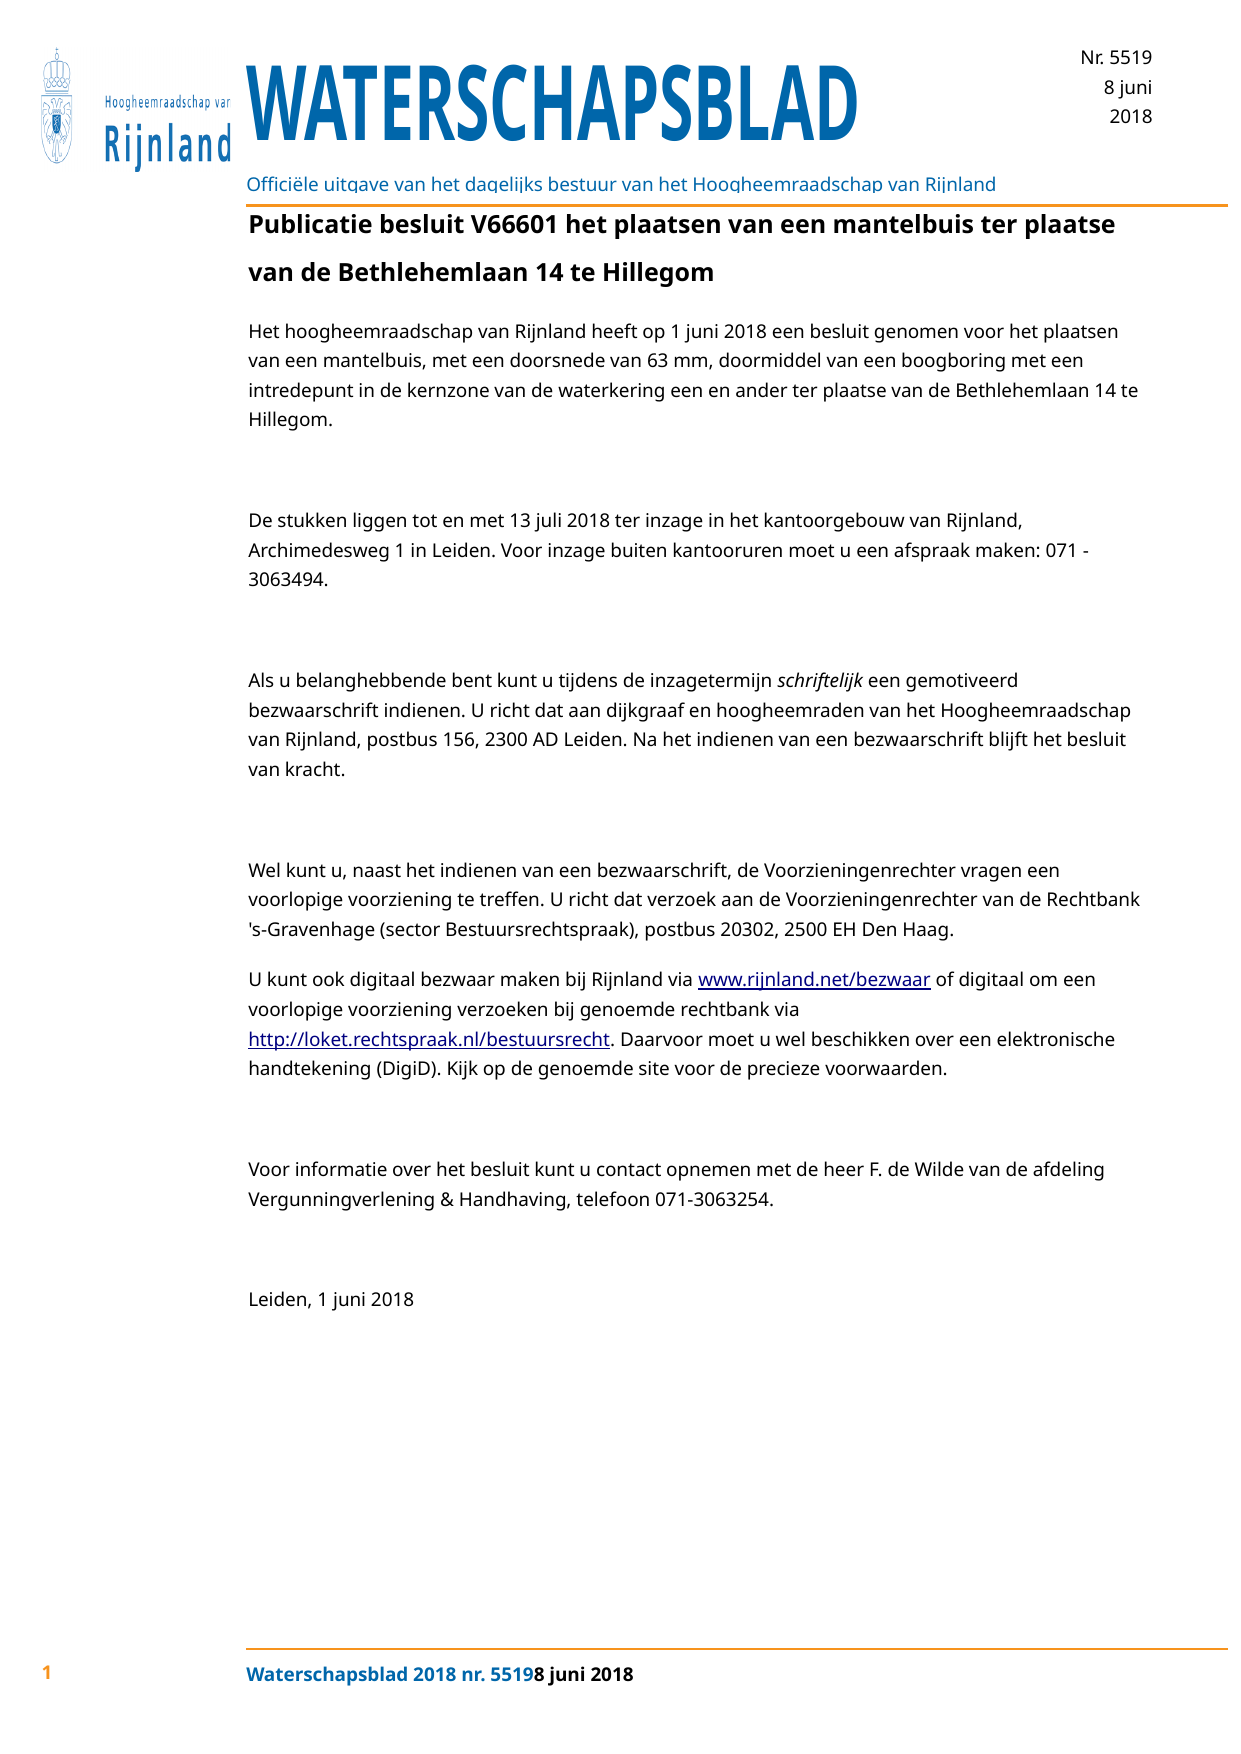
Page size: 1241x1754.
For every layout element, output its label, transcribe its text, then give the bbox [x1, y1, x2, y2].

text Het hoogheemraadschap van Rijnland heeft op 1 juni 2018 een besluit genomen voor het plaatsen van een mantelbuis, met een doorsnede van 63 mm, doormiddel van een boogboring met een intredepunt in de kernzone van de waterkering een en ander ter plaatse van de Bethlehemlaan 14 te Hillegom. [248, 318, 1152, 432]
text Als u belanghebbende bent kunt u tijdens de inzagetermijn schriftelijk een gemotiveerd bezwaarschrift indienen. U richt dat aan dijkgraaf en hoogheemraden van het Hoogheemraadschap van Rijnland, postbus 156, 2300 AD Leiden. Na het indienen van een bezwaarschrift blijft het besluit van kracht. [248, 667, 1152, 782]
text Leiden, 1 juni 2018 [248, 1287, 1152, 1312]
picture [41, 47, 231, 172]
text Voor informatie over het besluit kunt u contact opnemen met de heer F. de Wilde van de afdeling Vergunningverlening & Handhaving, telefoon 071-3063254. [248, 1156, 1152, 1212]
text U kunt ook digitaal bezwaar maken bij Rijnland via www.rijnland.net/bezwaar of digitaal om een voorlopige voorziening verzoeken bij genoemde rechtbank via http://loket.rechtspraak.nl/bestuursrecht. Daarvoor moet u wel beschikken over een elektronische handtekening (DigiD). Kijk op de genoemde site voor de precieze voorwaarden. [248, 967, 1152, 1081]
text Publicatie besluit V66601 het plaatsen van een mantelbuis ter plaatse van de Bethlehemlaan 14 te Hillegom [248, 207, 1152, 288]
text De stukken liggen tot en met 13 juli 2018 ter inzage in het kantoorgebouw van Rijnland, Archimedesweg 1 in Leiden. Voor inzage buiten kantooruren moet u een afspraak maken: 071 - 3063494. [248, 507, 1152, 592]
text Wel kunt u, naast het indienen van een bezwaarschrift, de Voorzieningenrechter vragen een voorlopige voorziening te treffen. U richt dat verzoek aan de Voorzieningenrechter van de Rechtbank 's-Gravenhage (sector Bestuursrechtspraak), postbus 20302, 2500 EH Den Haag. [248, 857, 1152, 942]
